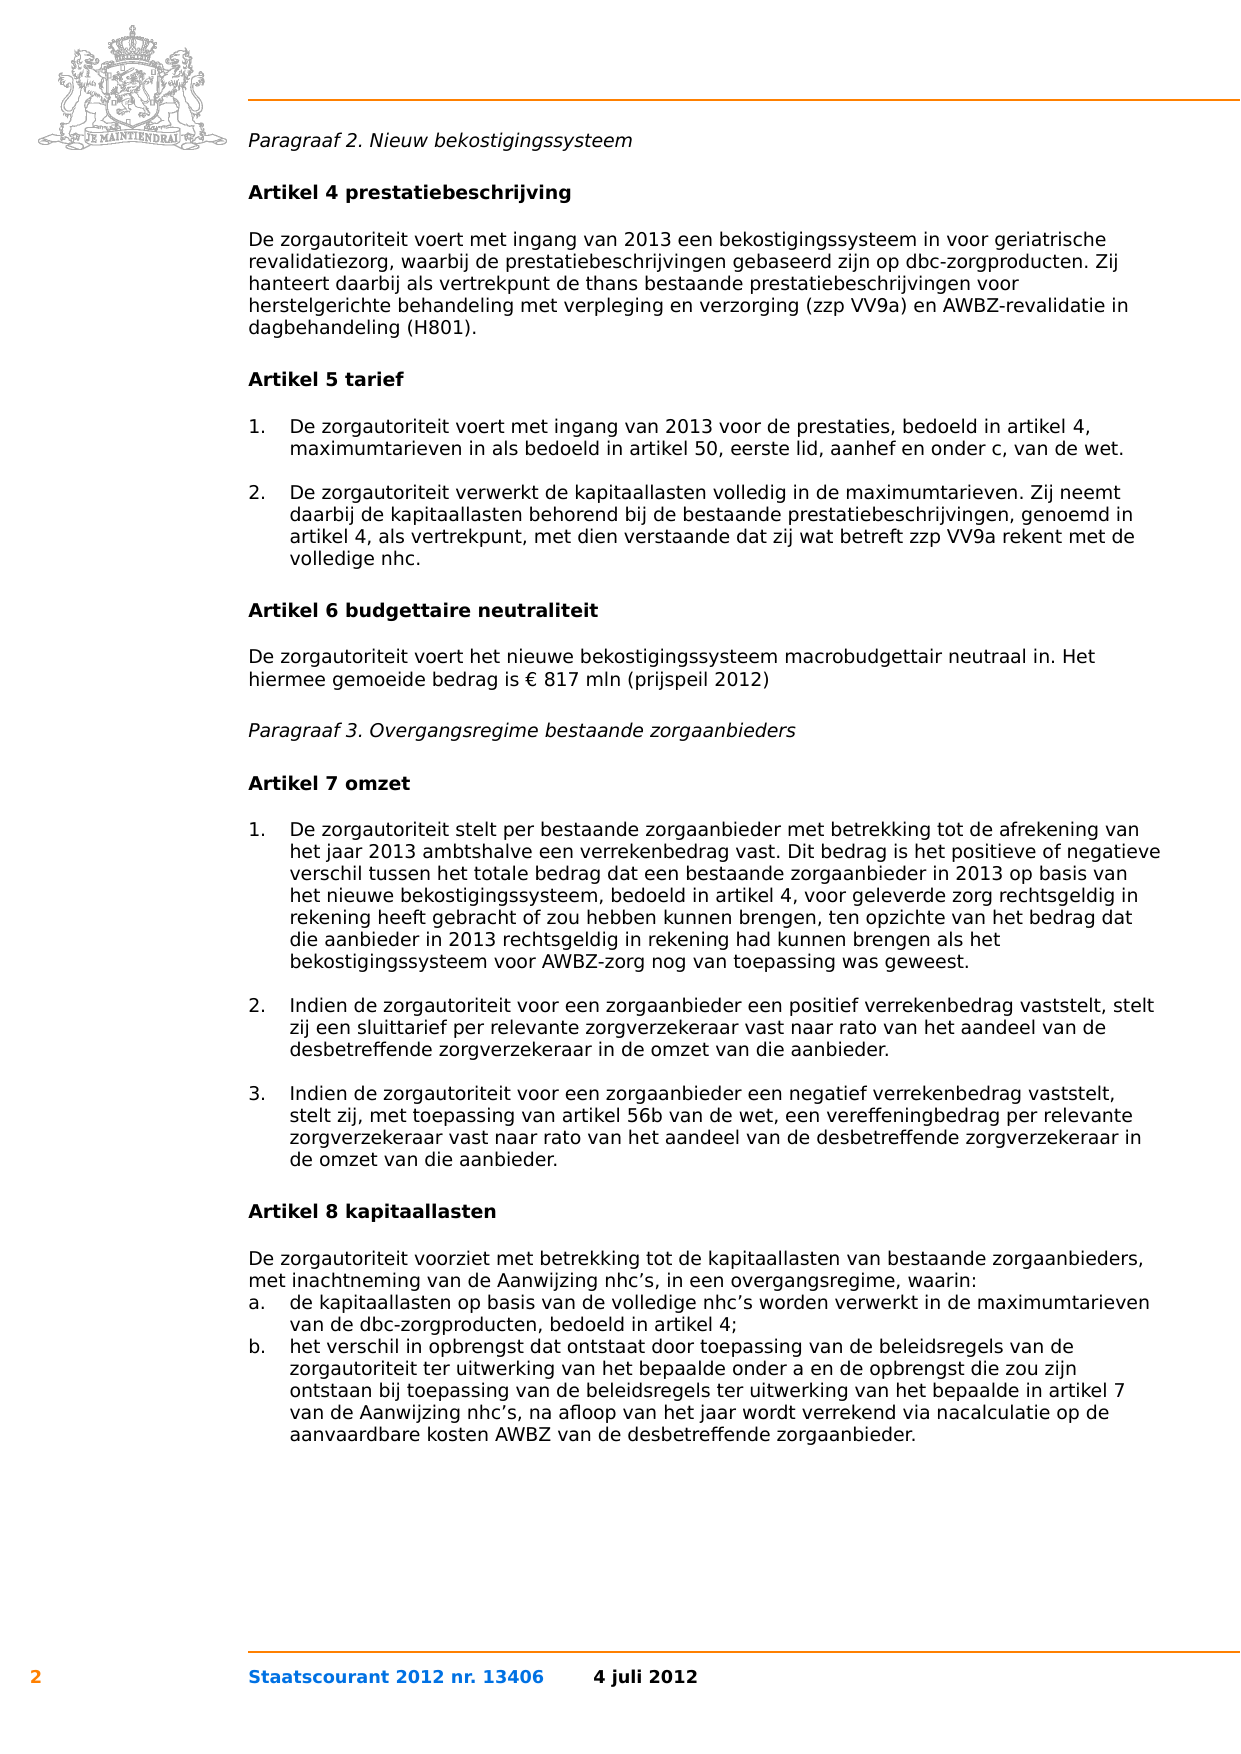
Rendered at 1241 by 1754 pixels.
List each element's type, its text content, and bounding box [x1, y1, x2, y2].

text a. de kapitaallasten op basis van de volledige nhc’s worden verwerkt in de maximumtarieven van de dbc-zorgproducten, bedoeld in artikel 4; [248, 1292, 1163, 1336]
subtitle Artikel 8 kapitaallasten [248, 1201, 1163, 1223]
text 1. De zorgautoriteit voert met ingang van 2013 voor de prestaties, bedoeld in artikel 4, maximumtarieven in als bedoeld in artikel 50, eerste lid, aanhef en onder c, van de wet. [248, 416, 1163, 460]
text 3. Indien de zorgautoriteit voor een zorgaanbieder een negatief verrekenbedrag vaststelt, stelt zij, met toepassing van artikel 56b van de wet, een vereffeningbedrag per relevante zorgverzekeraar vast naar rato van het aandeel van de desbetreffende zorgverzekeraar in de omzet van die aanbieder. [248, 1083, 1163, 1171]
subtitle Artikel 6 budgettaire neutraliteit [248, 599, 1163, 621]
text 2. De zorgautoriteit verwerkt de kapitaallasten volledig in de maximumtarieven. Zij neemt daarbij de kapitaallasten behorend bij de bestaande prestatiebeschrijvingen, genoemd in artikel 4, als vertrekpunt, met dien verstaande dat zij wat betreft zzp VV9a rekent met de volledige nhc. [248, 482, 1163, 569]
text 1. De zorgautoriteit stelt per bestaande zorgaanbieder met betrekking tot de afrekening van het jaar 2013 ambtshalve een verrekenbedrag vast. Dit bedrag is het positieve of negatieve verschil tussen het totale bedrag dat een bestaande zorgaanbieder in 2013 op basis van het nieuwe bekostigingssysteem, bedoeld in artikel 4, voor geleverde zorg rechtsgeldig in rekening heeft gebracht of zou hebben kunnen brengen, ten opzichte van het bedrag dat die aanbieder in 2013 rechtsgeldig in rekening had kunnen brengen als het bekostigingssysteem voor AWBZ-zorg nog van toepassing was geweest. [248, 819, 1163, 973]
text 2. Indien de zorgautoriteit voor een zorgaanbieder een positief verrekenbedrag vaststelt, stelt zij een sluittarief per relevante zorgverzekeraar vast naar rato van het aandeel van de desbetreffende zorgverzekeraar in de omzet van die aanbieder. [248, 995, 1163, 1061]
picture [38, 25, 227, 150]
text De zorgautoriteit voert het nieuwe bekostigingssysteem macrobudgettair neutraal in. Het hiermee gemoeide bedrag is € 817 mln (prijspeil 2012) [248, 646, 1163, 690]
subtitle Artikel 7 omzet [248, 772, 1163, 794]
subtitle Artikel 5 tarief [248, 369, 1163, 391]
text De zorgautoriteit voorziet met betrekking tot de kapitaallasten van bestaande zorgaanbieders, met inachtneming van de Aanwijzing nhc’s, in een overgangsregime, waarin: [248, 1248, 1163, 1292]
subtitle Paragraaf 2. Nieuw bekostigingssysteem [248, 130, 1163, 152]
text b. het verschil in opbrengst dat ontstaat door toepassing van de beleidsregels van de zorgautoriteit ter uitwerking van het bepaalde onder a en de opbrengst die zou zijn ontstaan bij toepassing van de beleidsregels ter uitwerking van het bepaalde in artikel 7 van de Aanwijzing nhc’s, na afloop van het jaar wordt verrekend via nacalculatie op de aanvaardbare kosten AWBZ van de desbetreffende zorgaanbieder. [248, 1336, 1163, 1446]
subtitle Paragraaf 3. Overgangsregime bestaande zorgaanbieders [248, 720, 1163, 742]
text De zorgautoriteit voert met ingang van 2013 een bekostigingssysteem in voor geriatrische revalidatiezorg, waarbij de prestatiebeschrijvingen gebaseerd zijn op dbc-zorgproducten. Zij hanteert daarbij als vertrekpunt de thans bestaande prestatiebeschrijvingen voor herstelgerichte behandeling met verpleging en verzorging (zzp VV9a) en AWBZ-revalidatie in dagbehandeling (H801). [248, 229, 1163, 339]
subtitle Artikel 4 prestatiebeschrijving [248, 182, 1163, 204]
